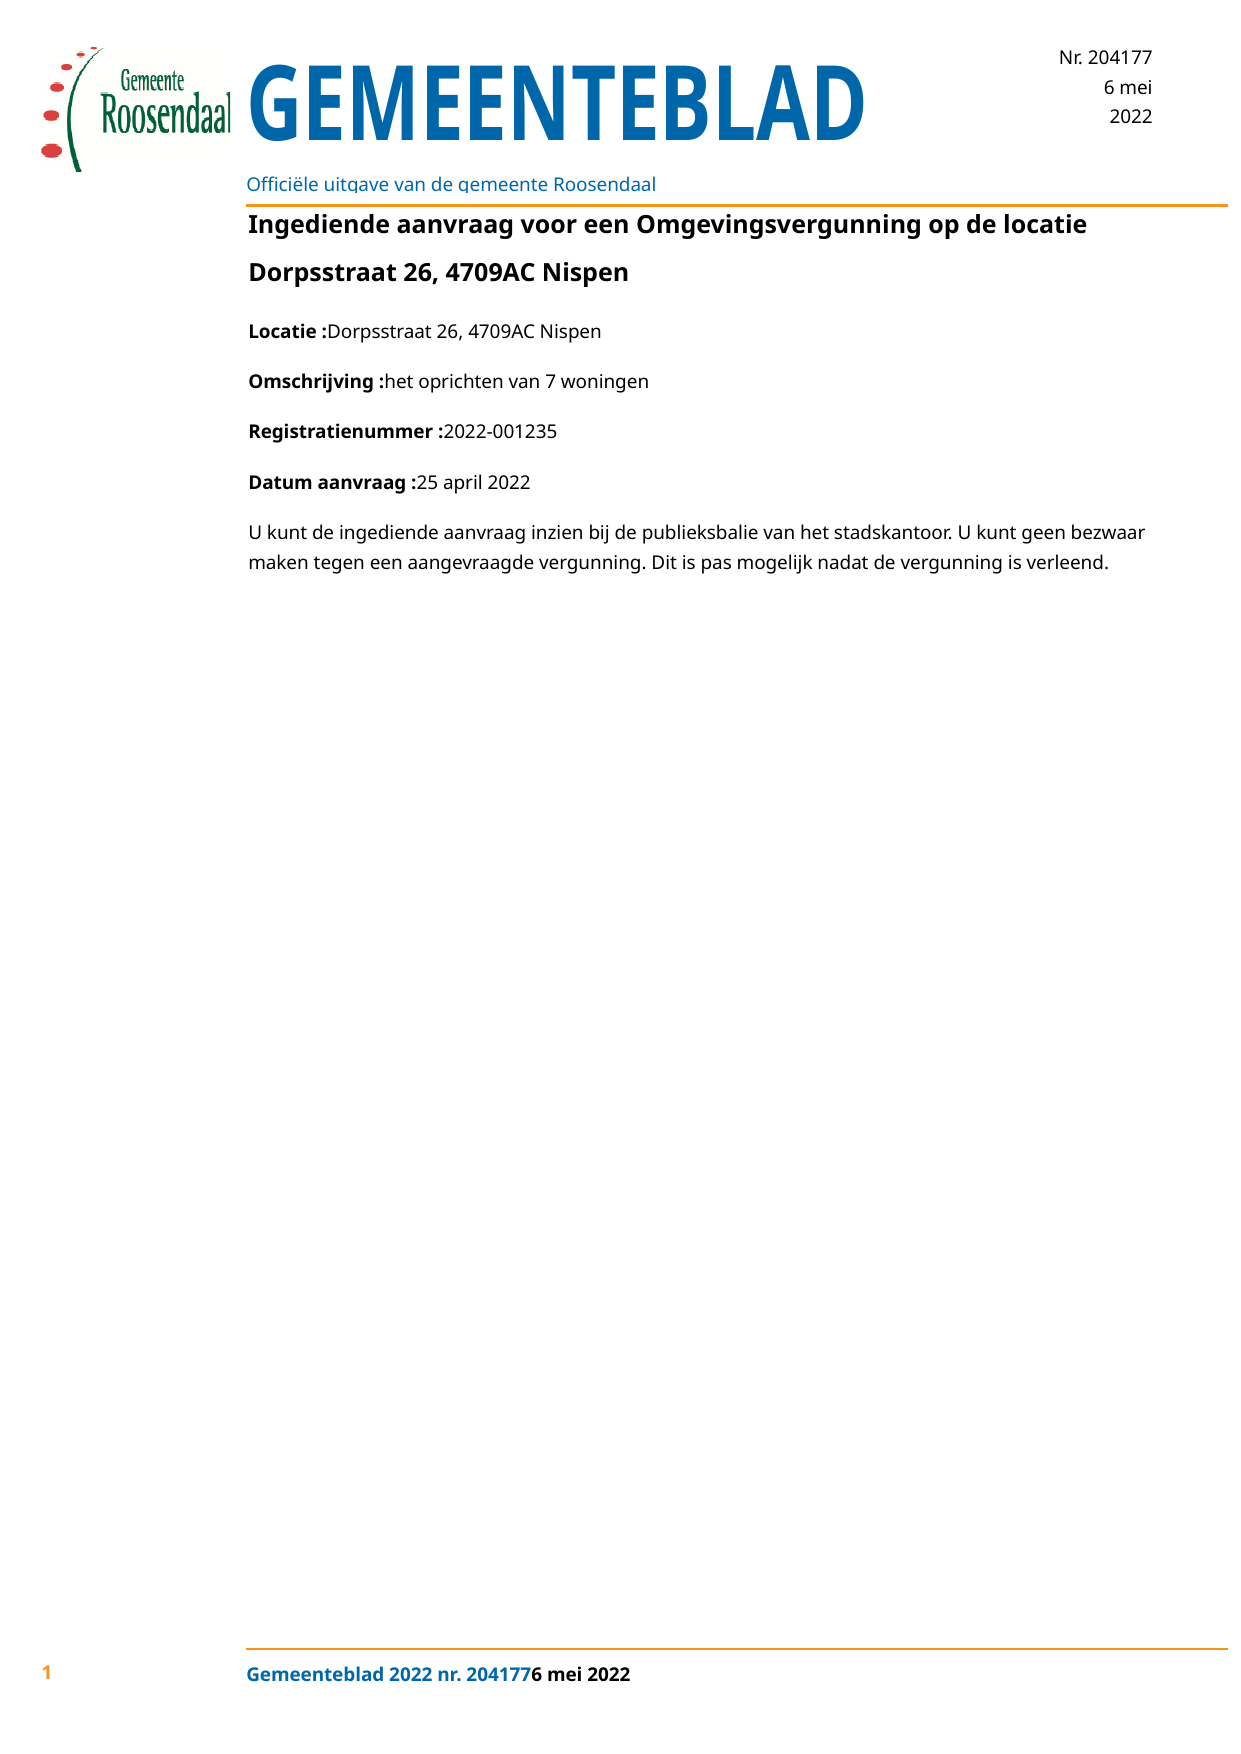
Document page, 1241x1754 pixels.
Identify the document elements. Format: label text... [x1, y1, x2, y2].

text Omschrijving :het oprichten van 7 woningen [248, 368, 1152, 394]
text Ingediende aanvraag voor een Omgevingsvergunning op de locatie Dorpsstraat 26, 4709AC Nispen [248, 207, 1152, 288]
picture [41, 47, 231, 172]
text Registratienummer :2022-001235 [248, 419, 1152, 444]
text Datum aanvraag :25 april 2022 [248, 469, 1152, 495]
text U kunt de ingediende aanvraag inzien bij de publieksbalie van het stadskantoor. U kunt geen bezwaar maken tegen een aangevraagde vergunning. Dit is pas mogelijk nadat de vergunning is verleend. [248, 519, 1152, 575]
text Locatie :Dorpsstraat 26, 4709AC Nispen [248, 318, 1152, 344]
